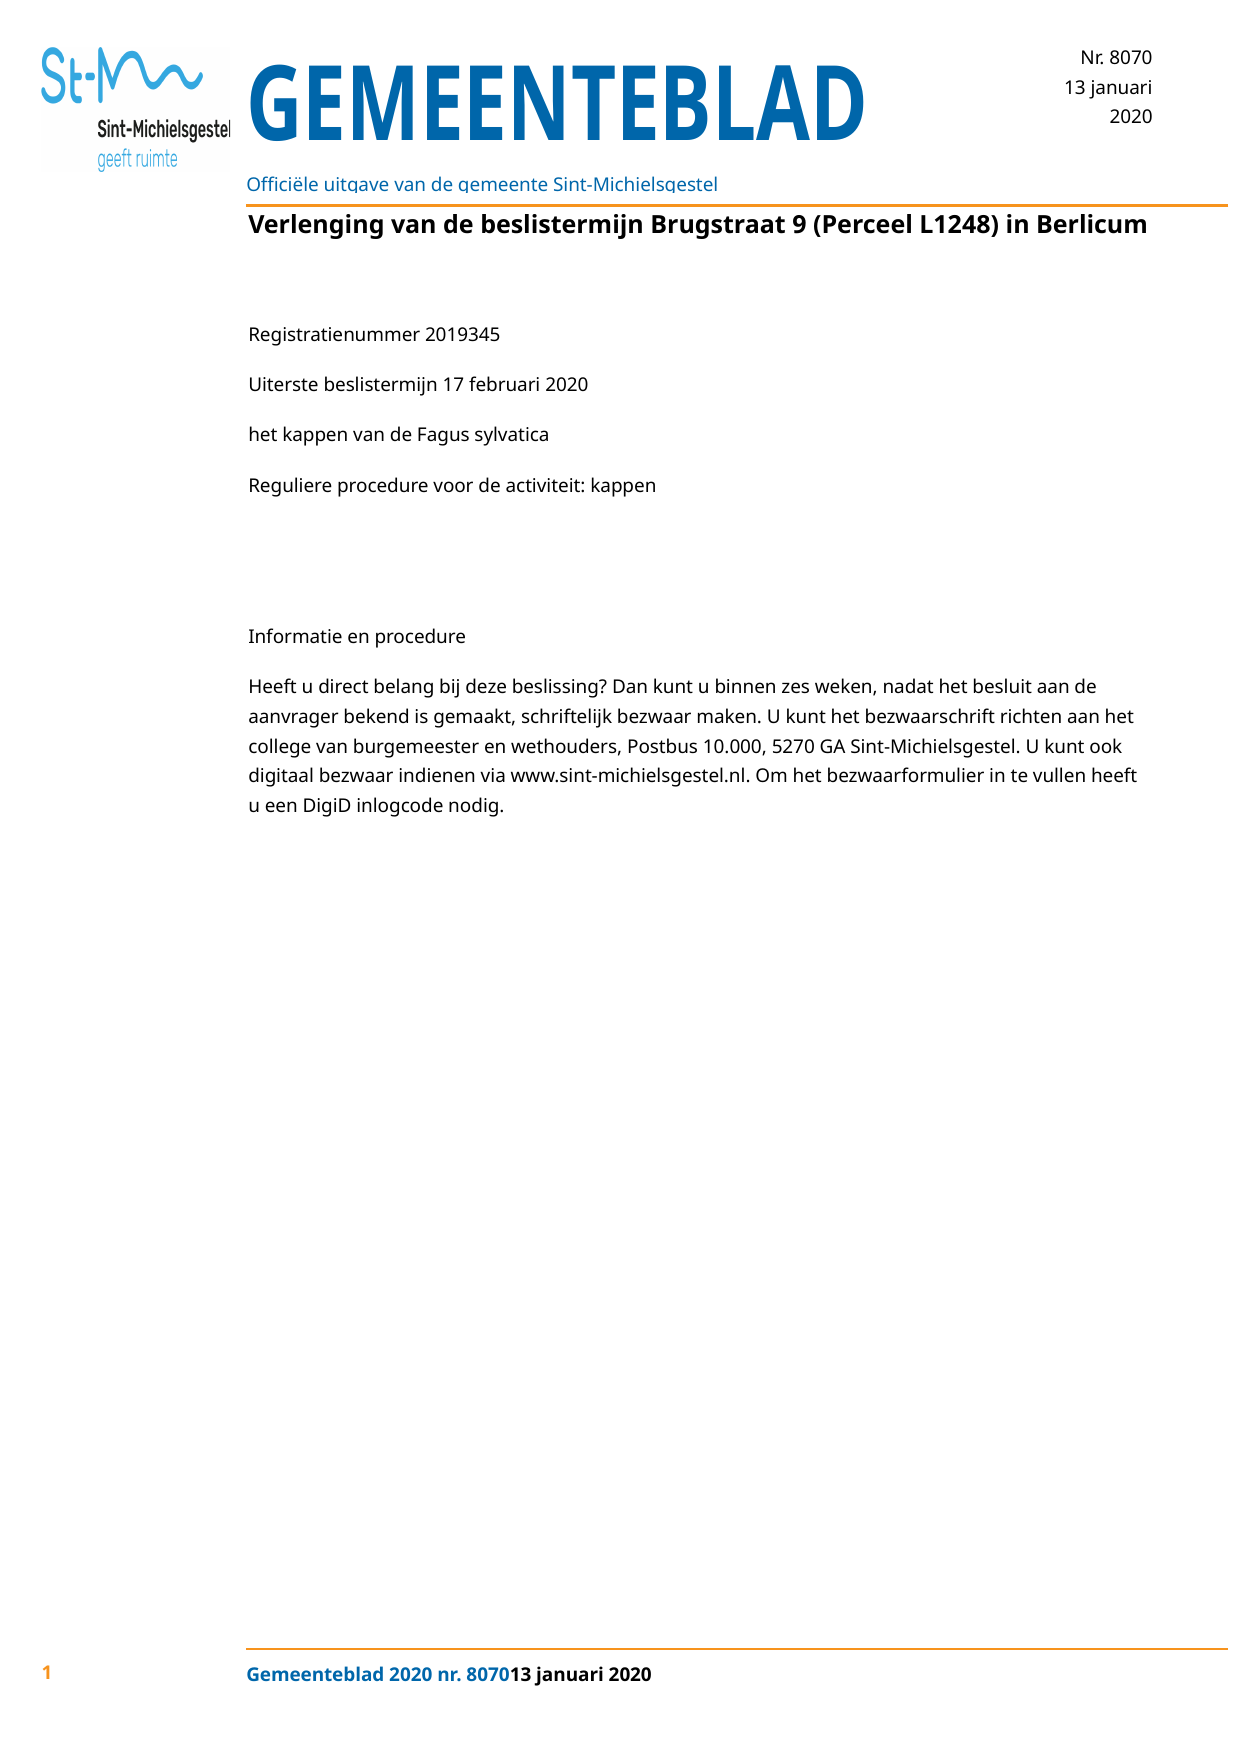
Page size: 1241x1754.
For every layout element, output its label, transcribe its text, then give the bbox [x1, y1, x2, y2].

text Registratienummer 2019345 [248, 321, 1152, 346]
picture [41, 47, 231, 172]
text het kappen van de Fagus sylvatica [248, 422, 1152, 447]
text Uiterste beslistermijn 17 februari 2020 [248, 371, 1152, 397]
text Informatie en procedure [248, 623, 1152, 649]
text Reguliere procedure voor de activiteit: kappen [248, 472, 1152, 498]
text Verlenging van de beslistermijn Brugstraat 9 (Perceel L1248) in Berlicum [248, 207, 1152, 241]
text Heeft u direct belang bij deze beslissing? Dan kunt u binnen zes weken, nadat het besluit aan de aanvrager bekend is gemaakt, schriftelijk bezwaar maken. U kunt het bezwaarschrift richten aan het college van burgemeester en wethouders, Postbus 10.000, 5270 GA Sint-Michielsgestel. U kunt ook digitaal bezwaar indienen via www.sint-michielsgestel.nl. Om het bezwaarformulier in te vullen heeft u een DigiD inlogcode nodig. [248, 674, 1152, 818]
